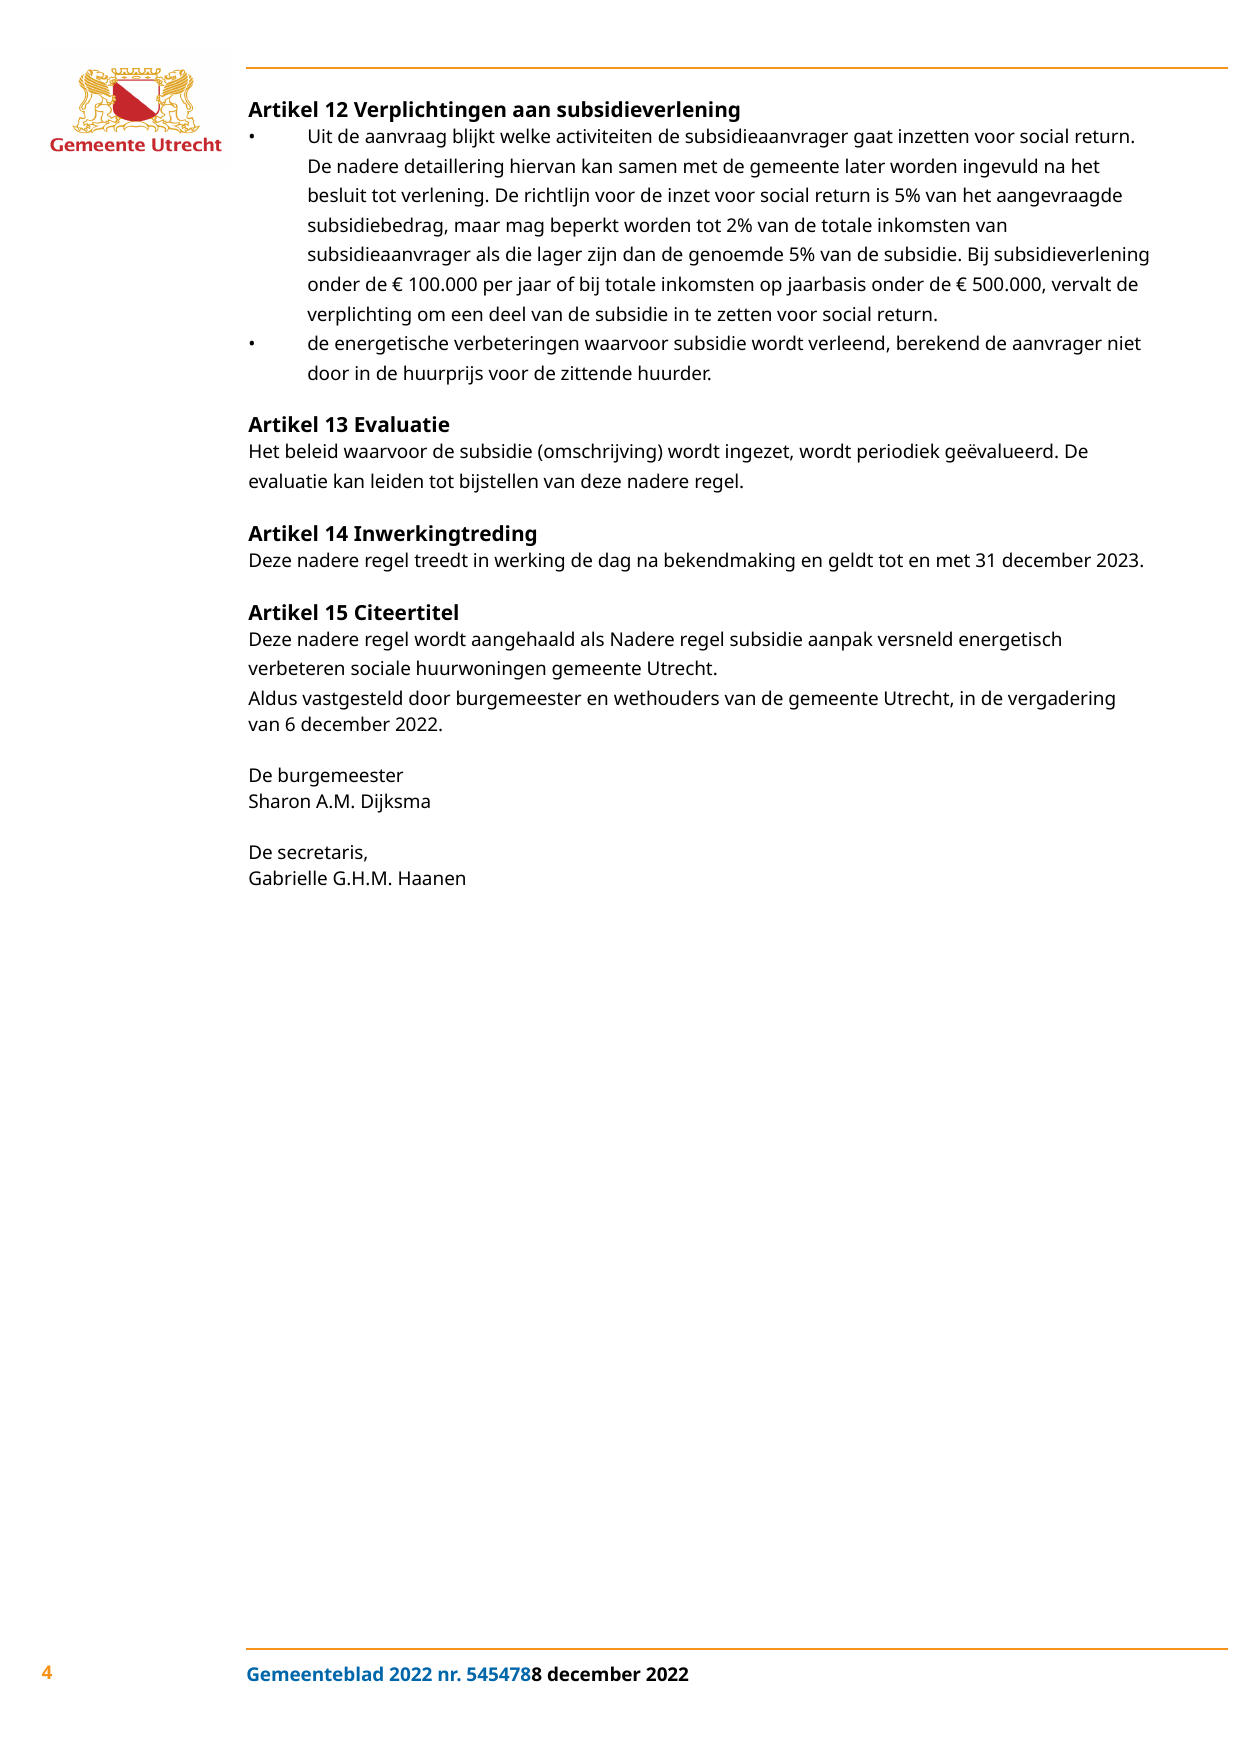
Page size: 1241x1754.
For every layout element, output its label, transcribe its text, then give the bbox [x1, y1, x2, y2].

text Gabrielle G.H.M. Haanen [248, 865, 1152, 891]
text Aldus vastgesteld door burgemeester en wethouders van de gemeente Utrecht, in de vergadering van 6 december 2022. [248, 685, 1152, 737]
list de energetische verbeteringen waarvoor subsidie wordt verleend, berekend de aanvrager niet door in de huurprijs voor de zittende huurder. [248, 330, 1152, 386]
text Sharon A.M. Dijksma [248, 788, 1152, 814]
text Artikel 15 Citeertitel [248, 598, 1152, 626]
text Artikel 14 Inwerkingtreding [248, 519, 1152, 547]
picture [41, 47, 231, 172]
text Artikel 13 Evaluatie [248, 410, 1152, 439]
text Het beleid waarvoor de subsidie (omschrijving) wordt ingezet, wordt periodiek geëvalueerd. De evaluatie kan leiden tot bijstellen van deze nadere regel. [248, 439, 1152, 494]
text Deze nadere regel treedt in werking de dag na bekendmaking en geldt tot en met 31 december 2023. [248, 547, 1152, 573]
text De secretaris, [248, 839, 1152, 865]
list Uit de aanvraag blijkt welke activiteiten de subsidieaanvrager gaat inzetten voor social return. De nadere detaillering hiervan kan samen met de gemeente later worden ingevuld na het besluit tot verlening. De richtlijn voor de inzet voor social return is 5% van het aangevraagde subsidiebedrag, maar mag beperkt worden tot 2% van de totale inkomsten van subsidieaanvrager als die lager zijn dan de genoemde 5% van de subsidie. Bij subsidieverlening onder de € 100.000 per jaar of bij totale inkomsten op jaarbasis onder de € 500.000, vervalt de verplichting om een deel van de subsidie in te zetten voor social return. [248, 123, 1152, 326]
text De burgemeester [248, 762, 1152, 788]
text Deze nadere regel wordt aangehaald als Nadere regel subsidie aanpak versneld energetisch verbeteren sociale huurwoningen gemeente Utrecht. [248, 626, 1152, 681]
text Artikel 12 Verplichtingen aan subsidieverlening [248, 95, 1152, 123]
